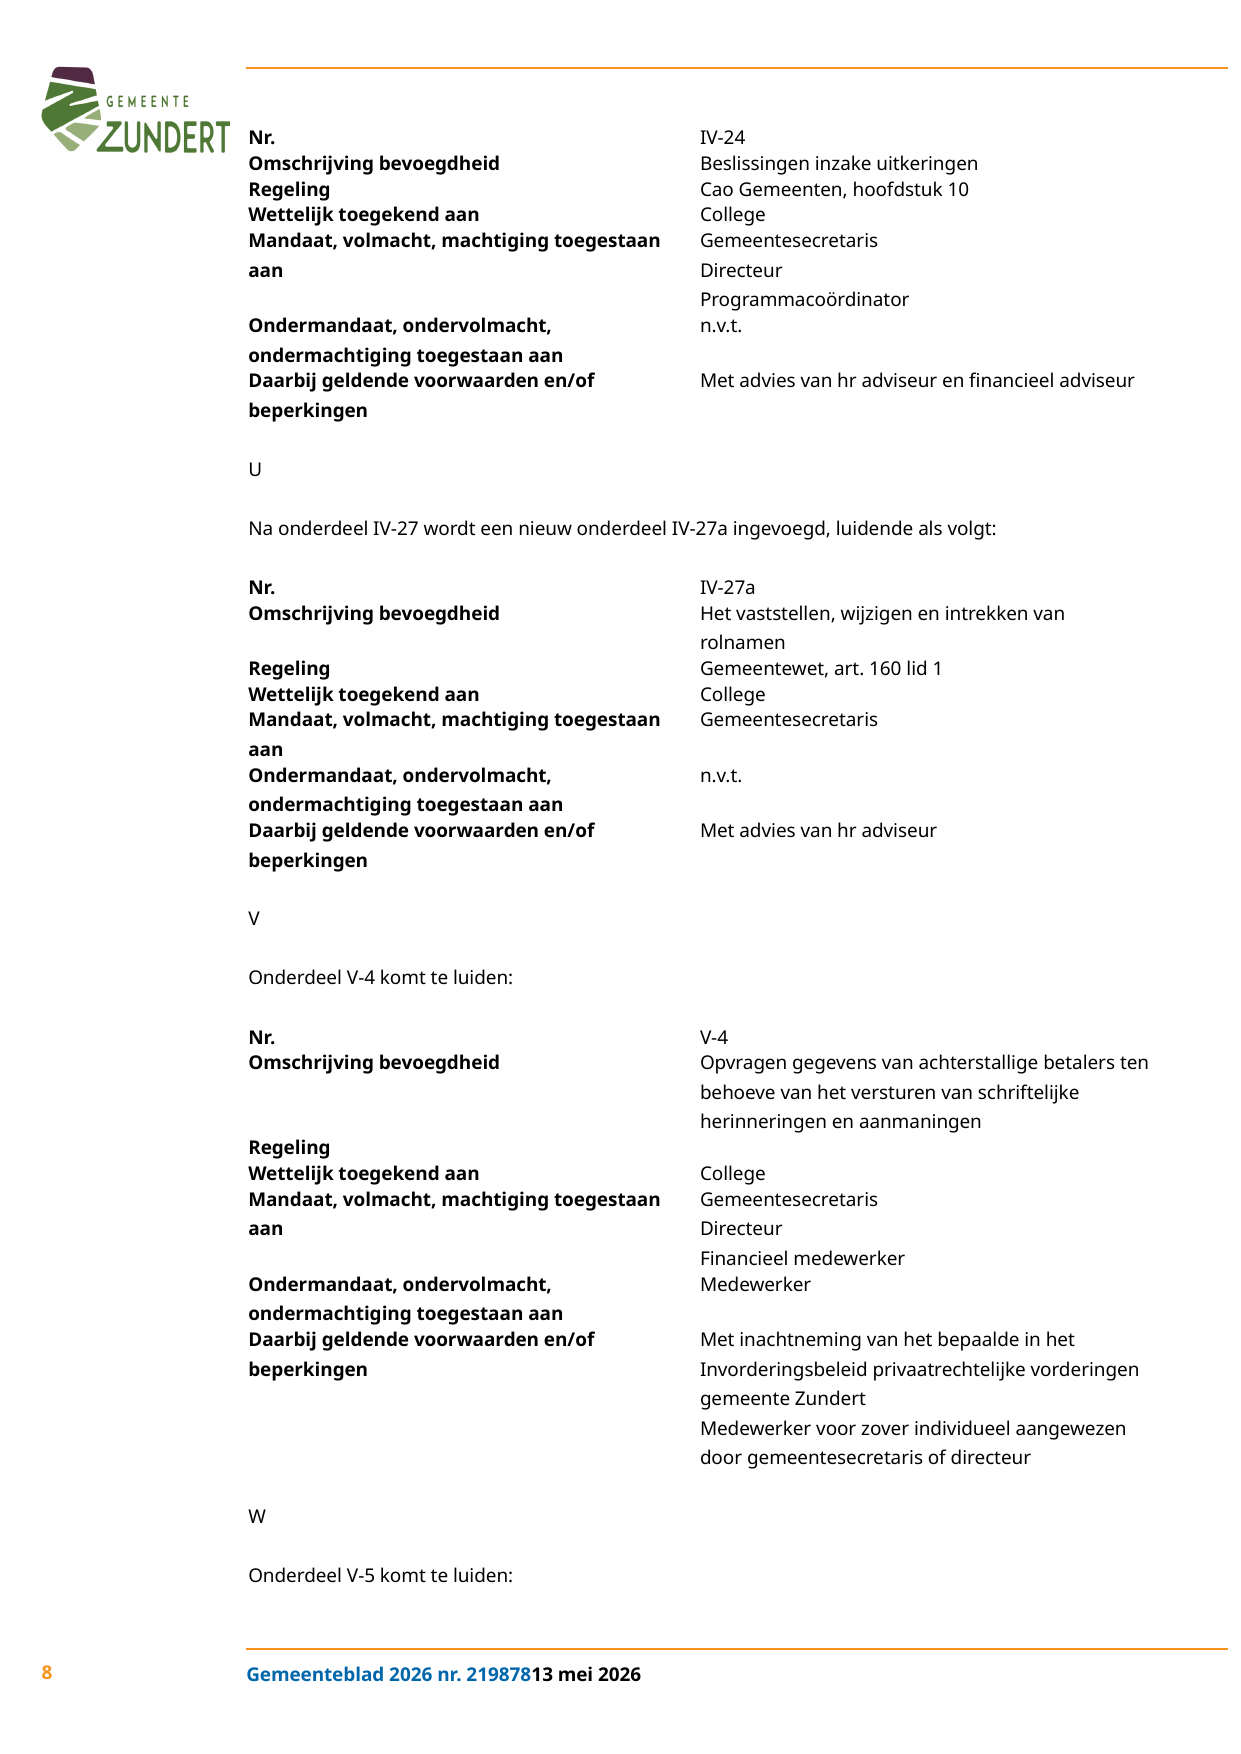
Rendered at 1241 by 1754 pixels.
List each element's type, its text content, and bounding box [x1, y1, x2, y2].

table_cell n.v.t. [700, 312, 1152, 368]
table_cell Wettelijk toegekend aan [248, 1160, 700, 1186]
table_cell College [700, 681, 1152, 707]
table_cell Cao Gemeenten, hoofdstuk 10 [700, 176, 1152, 202]
text V [248, 905, 1152, 931]
table_cell Mandaat, volmacht, machtiging toegestaan aan [248, 707, 700, 762]
table_cell Opvragen gegevens van achterstallige betalers ten behoeve van het versturen van schriftelijke herinneringen en aanmaningen [700, 1050, 1152, 1134]
table_header Nr. [248, 125, 700, 150]
table_cell Omschrijving bevoegdheid [248, 1050, 700, 1134]
table_header V-4 [700, 1024, 1152, 1049]
table_cell Omschrijving bevoegdheid [248, 150, 700, 176]
table_cell Gemeentesecretaris Directeur Financieel medewerker [700, 1186, 1152, 1271]
picture [41, 47, 231, 172]
table_cell Wettelijk toegekend aan [248, 681, 700, 707]
table_cell Mandaat, volmacht, machtiging toegestaan aan [248, 228, 700, 312]
table_cell Regeling [248, 176, 700, 202]
table_cell Wettelijk toegekend aan [248, 202, 700, 227]
table_cell Met advies van hr adviseur en financieel adviseur [700, 368, 1152, 423]
table_cell Omschrijving bevoegdheid [248, 600, 700, 655]
table_cell n.v.t. [700, 762, 1152, 817]
table_header Nr. [248, 574, 700, 600]
table_header Nr. [248, 1024, 700, 1049]
table_cell [700, 1135, 1152, 1160]
table_cell Daarbij geldende voorwaarden en/of beperkingen [248, 817, 700, 873]
text W [248, 1503, 1152, 1529]
table_cell Regeling [248, 655, 700, 681]
table_cell Beslissingen inzake uitkeringen [700, 150, 1152, 176]
table_cell Gemeentesecretaris [700, 707, 1152, 762]
table_header IV-24 [700, 125, 1152, 150]
table_cell Met advies van hr adviseur [700, 817, 1152, 873]
table_cell Ondermandaat, ondervolmacht, ondermachtiging toegestaan aan [248, 1271, 700, 1326]
table_cell Regeling [248, 1135, 700, 1160]
table_cell Gemeentesecretaris Directeur Programmacoördinator [700, 228, 1152, 312]
table_cell Ondermandaat, ondervolmacht, ondermachtiging toegestaan aan [248, 762, 700, 817]
table_cell Medewerker [700, 1271, 1152, 1326]
table_cell College [700, 202, 1152, 227]
text Na onderdeel IV-27 wordt een nieuw onderdeel IV-27a ingevoegd, luidende als volgt: [248, 515, 1152, 541]
table_cell Daarbij geldende voorwaarden en/of beperkingen [248, 368, 700, 423]
text U [248, 456, 1152, 481]
text Onderdeel V-4 komt te luiden: [248, 964, 1152, 990]
text Onderdeel V-5 komt te luiden: [248, 1562, 1152, 1588]
table_cell College [700, 1160, 1152, 1186]
table_cell Met inachtneming van het bepaalde in het Invorderingsbeleid privaatrechtelijke vorderingen gemeente Zundert Medewerker voor zover individueel aangewezen door gemeentesecretaris of directeur [700, 1326, 1152, 1470]
table_cell Mandaat, volmacht, machtiging toegestaan aan [248, 1186, 700, 1271]
table_cell Daarbij geldende voorwaarden en/of beperkingen [248, 1326, 700, 1470]
table_cell Ondermandaat, ondervolmacht, ondermachtiging toegestaan aan [248, 312, 700, 368]
table_header IV-27a [700, 574, 1152, 600]
table_cell Het vaststellen, wijzigen en intrekken van rolnamen [700, 600, 1152, 655]
table_cell Gemeentewet, art. 160 lid 1 [700, 655, 1152, 681]
